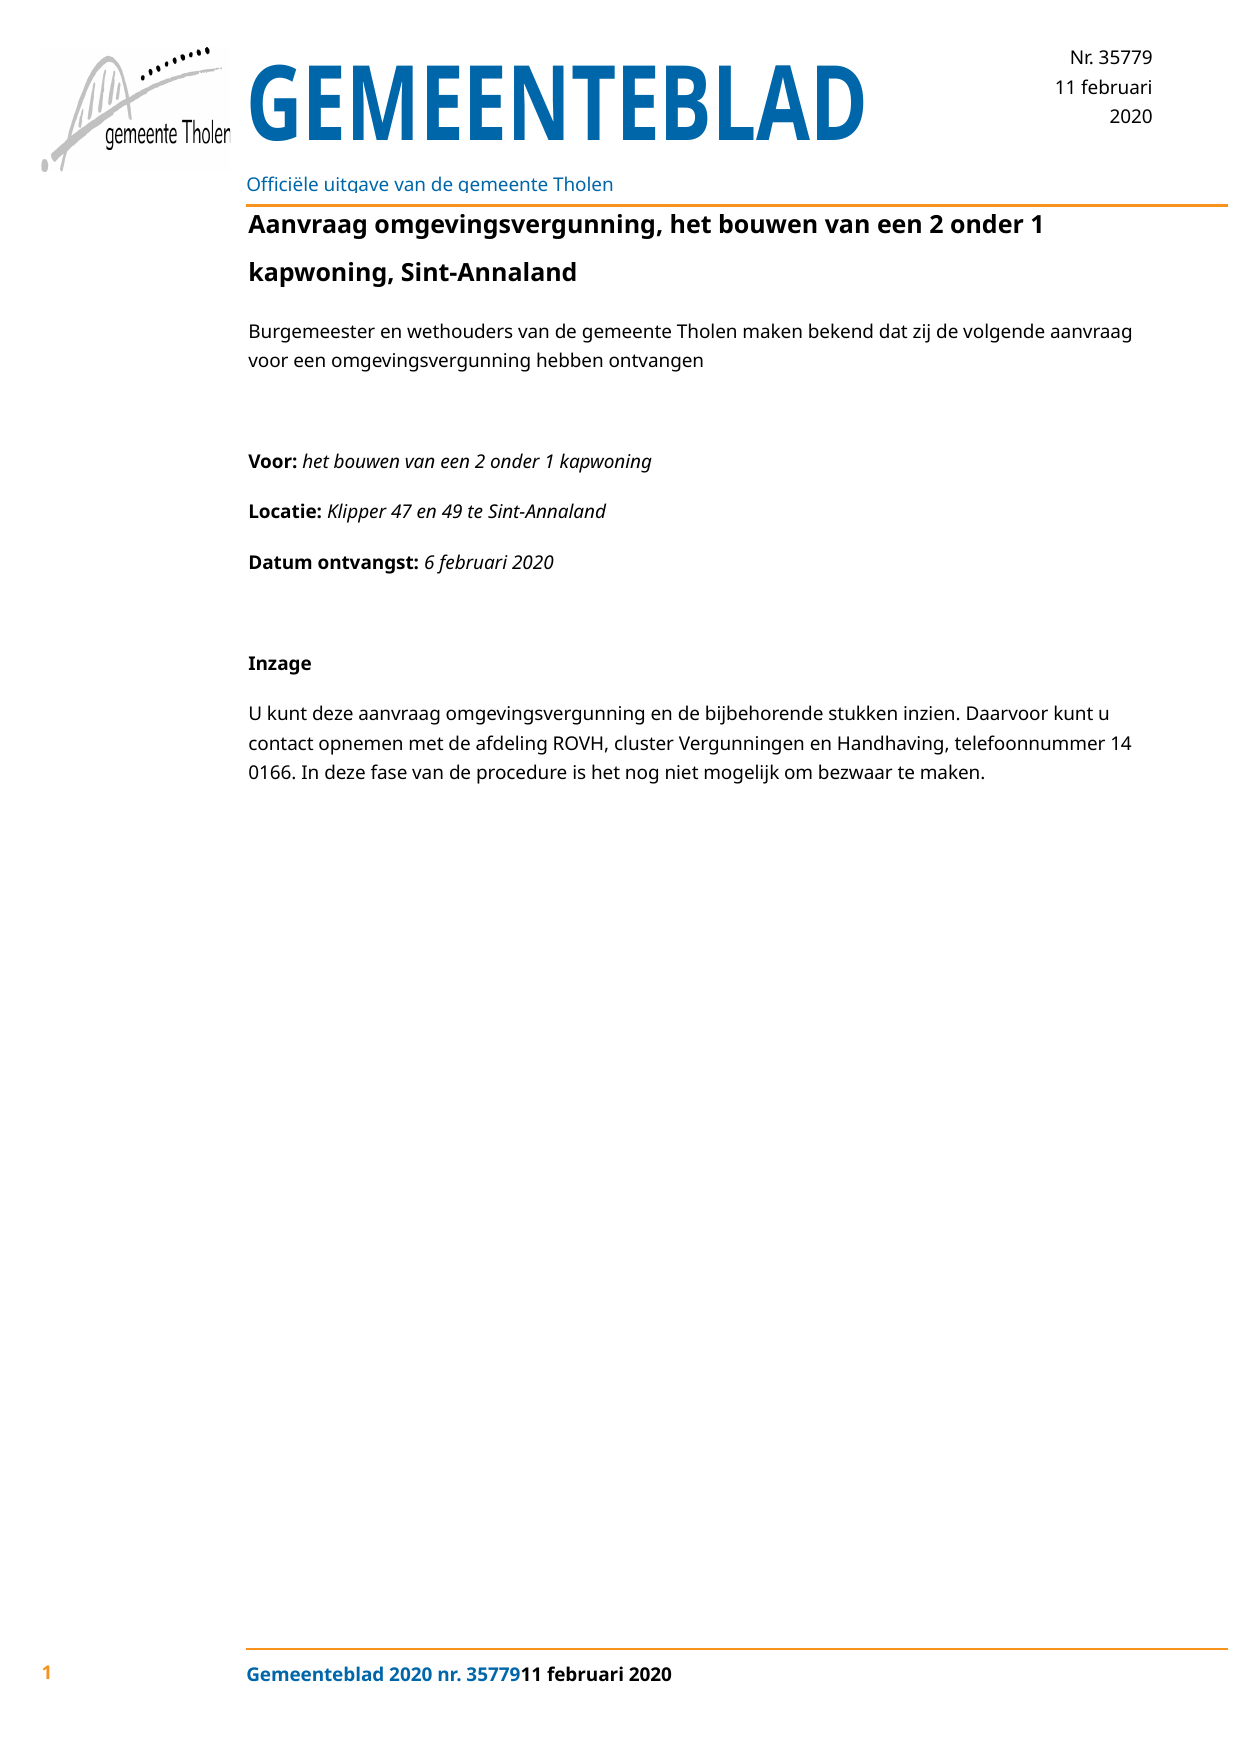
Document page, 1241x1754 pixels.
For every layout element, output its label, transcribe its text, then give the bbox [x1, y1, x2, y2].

picture [41, 47, 231, 172]
text U kunt deze aanvraag omgevingsvergunning en de bijbehorende stukken inzien. Daarvoor kunt u contact opnemen met de afdeling ROVH, cluster Vergunningen en Handhaving, telefoonnummer 14 0166. In deze fase van de procedure is het nog niet mogelijk om bezwaar te maken. [248, 700, 1152, 785]
text Locatie: Klipper 47 en 49 te Sint-Annaland [248, 499, 1152, 524]
text Voor: het bouwen van een 2 onder 1 kapwoning [248, 448, 1152, 474]
text Burgemeester en wethouders van de gemeente Tholen maken bekend dat zij de volgende aanvraag voor een omgevingsvergunning hebben ontvangen [248, 318, 1152, 373]
text Aanvraag omgevingsvergunning, het bouwen van een 2 onder 1 kapwoning, Sint-Annaland [248, 207, 1152, 288]
text Datum ontvangst: 6 februari 2020 [248, 549, 1152, 575]
text Inzage [248, 650, 1152, 676]
